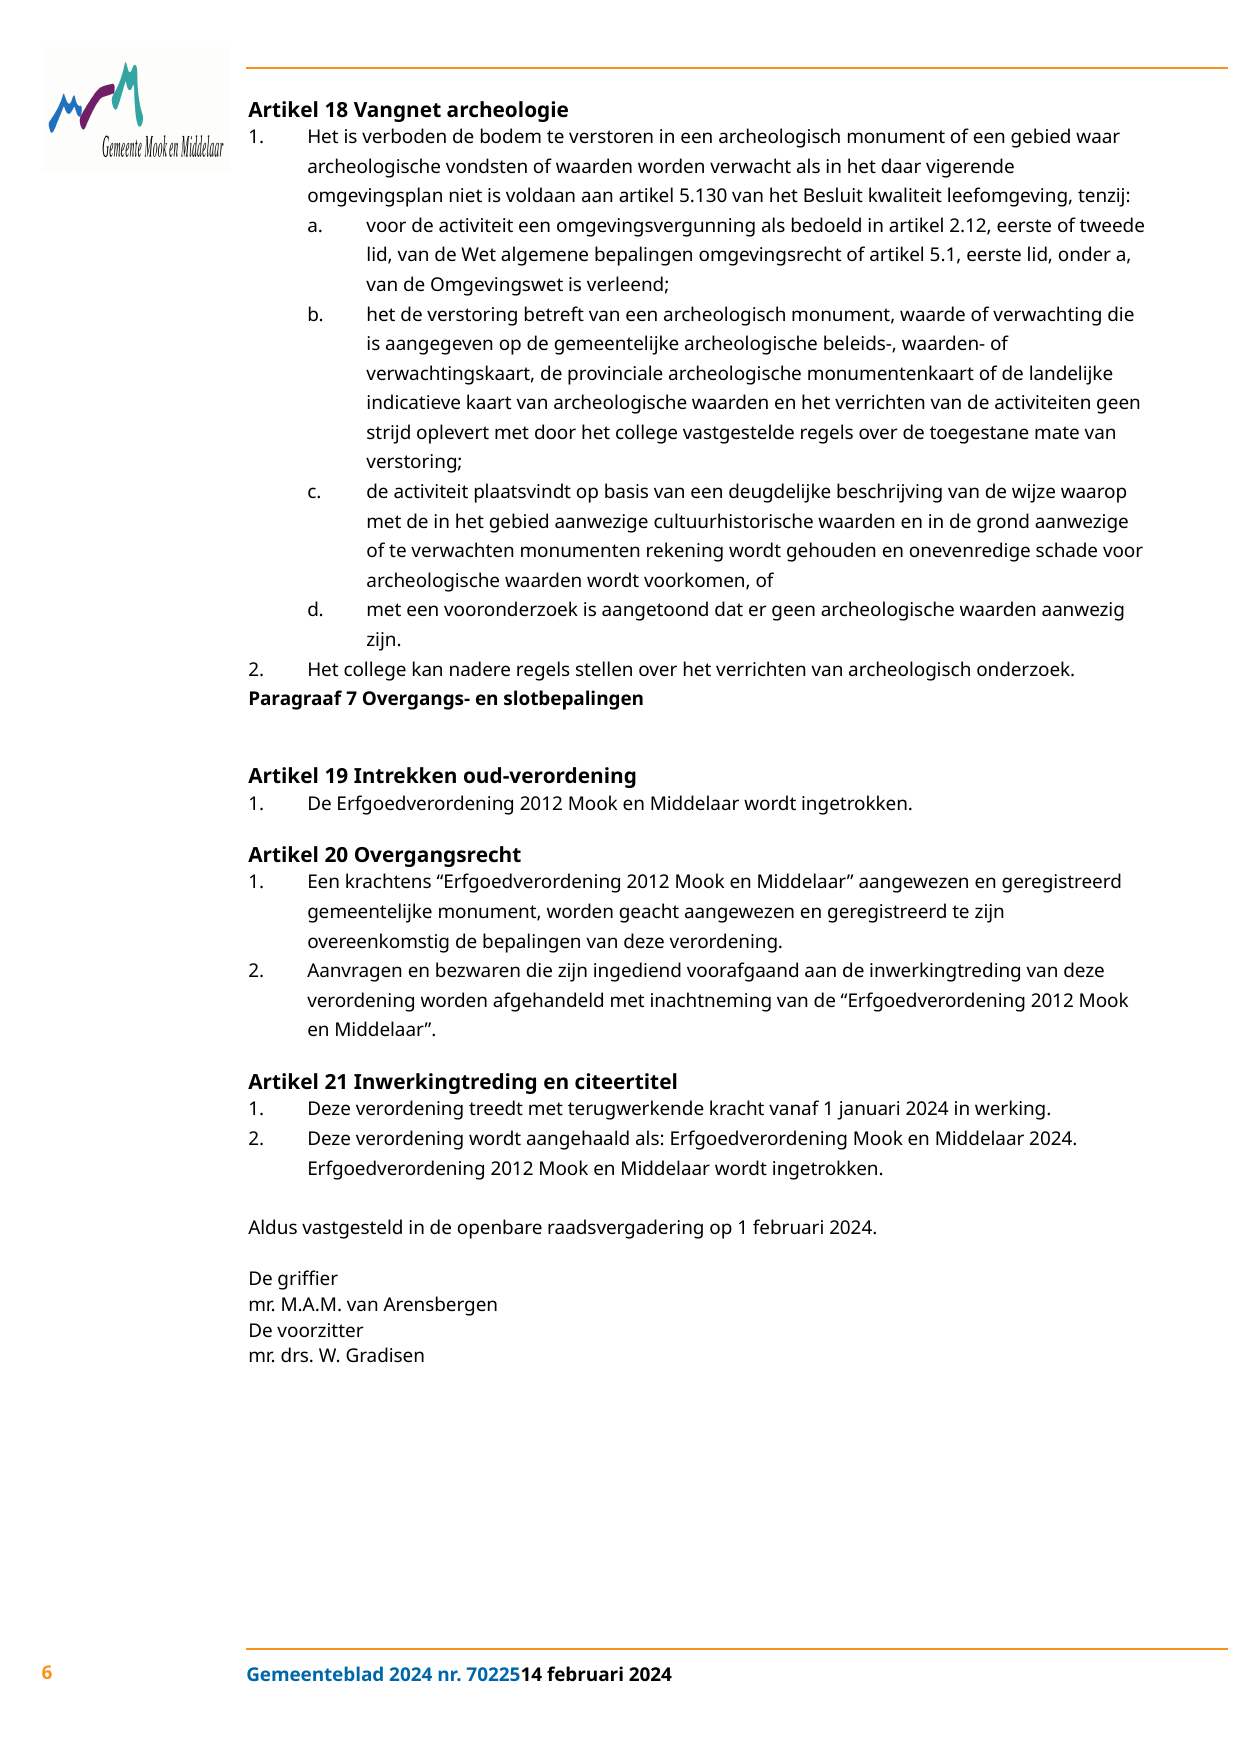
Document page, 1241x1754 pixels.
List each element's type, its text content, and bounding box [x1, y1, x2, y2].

text Artikel 20 Overgangsrecht [248, 840, 1152, 869]
picture [41, 47, 231, 172]
text De voorzitter [248, 1317, 1152, 1342]
list Deze verordening wordt aangehaald als: Erfgoedverordening Mook en Middelaar 2024. Erfgoedverordening 2012 Mook en Middelaar wordt ingetrokken. [248, 1125, 1152, 1180]
list het de verstoring betreft van een archeologisch monument, waarde of verwachting die is aangegeven op de gemeentelijke archeologische beleids-, waarden- of verwachtingskaart, de provinciale archeologische monumentenkaart of de landelijke indicatieve kaart van archeologische waarden en het verrichten van de activiteiten geen strijd oplevert met door het college vastgestelde regels over de toegestane mate van verstoring; [307, 301, 1152, 474]
list Het college kan nadere regels stellen over het verrichten van archeologisch onderzoek. [248, 656, 1152, 681]
text Artikel 19 Intrekken oud-verordening [248, 761, 1152, 790]
list Het is verboden de bodem te verstoren in een archeologisch monument of een gebied waar archeologische vondsten of waarden worden verwacht als in het daar vigerende omgevingsplan niet is voldaan aan artikel 5.130 van het Besluit kwaliteit leefomgeving, tenzij: [248, 123, 1152, 208]
text mr. drs. W. Gradisen [248, 1342, 1152, 1368]
text Paragraaf 7 Overgangs- en slotbepalingen [248, 685, 1152, 711]
list voor de activiteit een omgevingsvergunning als bedoeld in artikel 2.12, eerste of tweede lid, van de Wet algemene bepalingen omgevingsrecht of artikel 5.1, eerste lid, onder a, van de Omgevingswet is verleend; [307, 212, 1152, 297]
text Aldus vastgesteld in de openbare raadsvergadering op 1 februari 2024. [248, 1214, 1152, 1239]
list De Erfgoedverordening 2012 Mook en Middelaar wordt ingetrokken. [248, 790, 1152, 816]
list Deze verordening treedt met terugwerkende kracht vanaf 1 januari 2024 in werking. [248, 1096, 1152, 1121]
text mr. M.A.M. van Arensbergen [248, 1291, 1152, 1317]
list met een vooronderzoek is aangetoond dat er geen archeologische waarden aanwezig zijn. [307, 597, 1152, 652]
list Aanvragen en bezwaren die zijn ingediend voorafgaand aan de inwerkingtreding van deze verordening worden afgehandeld met inachtneming van de “Erfgoedverordening 2012 Mook en Middelaar”. [248, 957, 1152, 1042]
list Een krachtens “Erfgoedverordening 2012 Mook en Middelaar” aangewezen en geregistreerd gemeentelijke monument, worden geacht aangewezen en geregistreerd te zijn overeenkomstig de bepalingen van deze verordening. [248, 869, 1152, 954]
text De griffier [248, 1265, 1152, 1291]
text Artikel 21 Inwerkingtreding en citeertitel [248, 1067, 1152, 1096]
text Artikel 18 Vangnet archeologie [248, 95, 1152, 123]
list de activiteit plaatsvindt op basis van een deugdelijke beschrijving van de wijze waarop met de in het gebied aanwezige cultuurhistorische waarden en in de grond aanwezige of te verwachten monumenten rekening wordt gehouden en onevenredige schade voor archeologische waarden wordt voorkomen, of [307, 478, 1152, 593]
